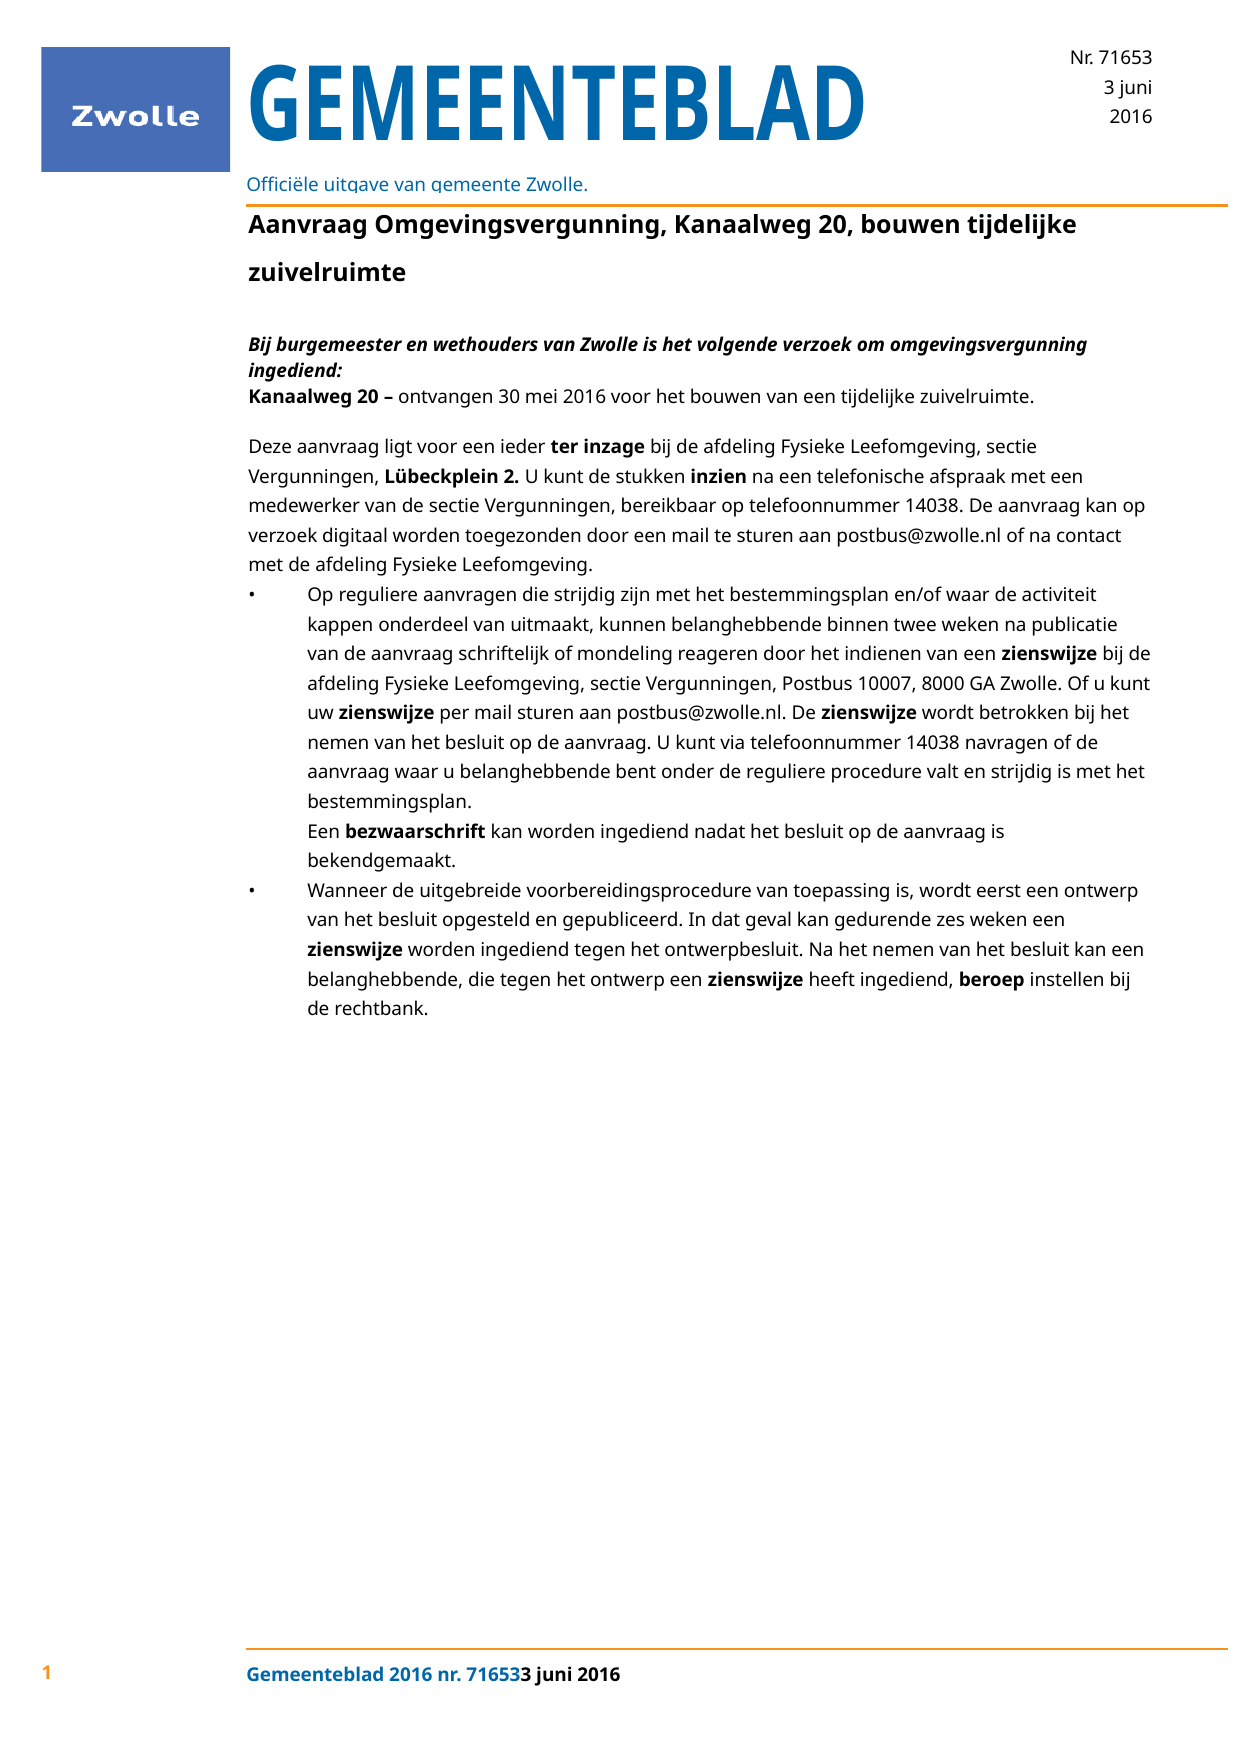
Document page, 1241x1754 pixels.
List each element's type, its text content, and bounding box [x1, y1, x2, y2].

text Deze aanvraag ligt voor een ieder ter inzage bij de afdeling Fysieke Leefomgeving, sectie Vergunningen, Lübeckplein 2. U kunt de stukken inzien na een telefonische afspraak met een medewerker van de sectie Vergunningen, bereikbaar op telefoonnummer 14038. De aanvraag kan op verzoek digitaal worden toegezonden door een mail te sturen aan postbus@zwolle.nl of na contact met de afdeling Fysieke Leefomgeving. [248, 433, 1152, 577]
text Bij burgemeester en wethouders van Zwolle is het volgende verzoek om omgevingsvergunning ingediend: [248, 331, 1152, 383]
text Kanaalweg 20 – ontvangen 30 mei 2016 voor het bouwen van een tijdelijke zuivelruimte. [248, 383, 1152, 409]
text Aanvraag Omgevingsvergunning, Kanaalweg 20, bouwen tijdelijke zuivelruimte [248, 207, 1152, 288]
picture [41, 47, 231, 172]
list Een bezwaarschrift kan worden ingediend nadat het besluit op de aanvraag is bekendgemaakt. [248, 818, 1152, 873]
list Op reguliere aanvragen die strijdig zijn met het bestemmingsplan en/of waar de activiteit kappen onderdeel van uitmaakt, kunnen belanghebbende binnen twee weken na publicatie van de aanvraag schriftelijk of mondeling reageren door het indienen van een zienswijze bij de afdeling Fysieke Leefomgeving, sectie Vergunningen, Postbus 10007, 8000 GA Zwolle. Of u kunt uw zienswijze per mail sturen aan postbus@zwolle.nl. De zienswijze wordt betrokken bij het nemen van het besluit op de aanvraag. U kunt via telefoonnummer 14038 navragen of de aanvraag waar u belanghebbende bent onder de reguliere procedure valt en strijdig is met het bestemmingsplan. [248, 581, 1152, 814]
list Wanneer de uitgebreide voorbereidingsprocedure van toepassing is, wordt eerst een ontwerp van het besluit opgesteld en gepubliceerd. In dat geval kan gedurende zes weken een zienswijze worden ingediend tegen het ontwerpbesluit. Na het nemen van het besluit kan een belanghebbende, die tegen het ontwerp een zienswijze heeft ingediend, beroep instellen bij de rechtbank. [248, 877, 1152, 1021]
